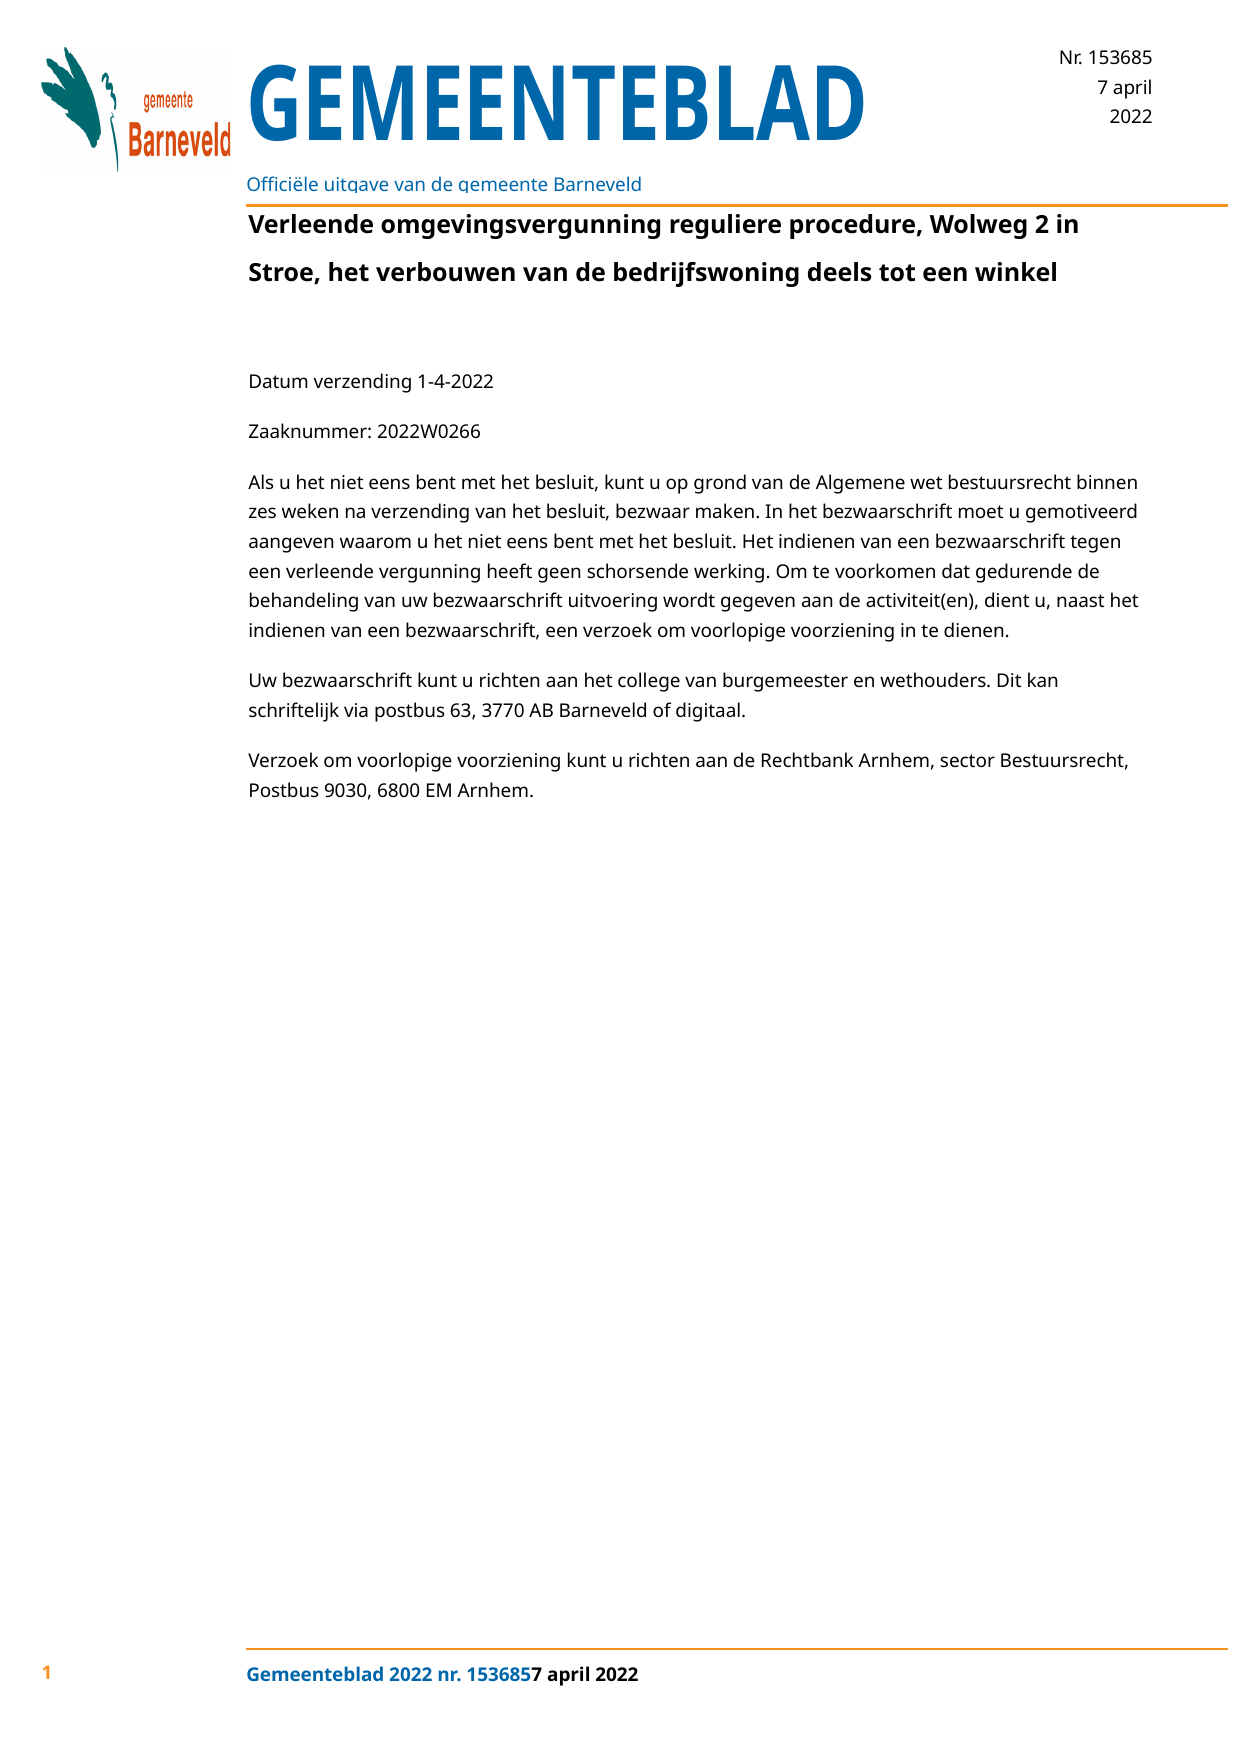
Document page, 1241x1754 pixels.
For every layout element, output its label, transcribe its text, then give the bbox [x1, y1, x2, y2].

text Uw bezwaarschrift kunt u richten aan het college van burgemeester en wethouders. Dit kan schriftelijk via postbus 63, 3770 AB Barneveld of digitaal. [248, 667, 1152, 723]
text Datum verzending 1-4-2022 [248, 368, 1152, 394]
text Zaaknummer: 2022W0266 [248, 419, 1152, 444]
text Verleende omgevingsvergunning reguliere procedure, Wolweg 2 in Stroe, het verbouwen van de bedrijfswoning deels tot een winkel [248, 207, 1152, 288]
text Verzoek om voorlopige voorziening kunt u richten aan de Rechtbank Arnhem, sector Bestuursrecht, Postbus 9030, 6800 EM Arnhem. [248, 747, 1152, 803]
picture [41, 47, 231, 172]
text Als u het niet eens bent met het besluit, kunt u op grond van de Algemene wet bestuursrecht binnen zes weken na verzending van het besluit, bezwaar maken. In het bezwaarschrift moet u gemotiveerd aangeven waarom u het niet eens bent met het besluit. Het indienen van een bezwaarschrift tegen een verleende vergunning heeft geen schorsende werking. Om te voorkomen dat gedurende de behandeling van uw bezwaarschrift uitvoering wordt gegeven aan de activiteit(en), dient u, naast het indienen van een bezwaarschrift, een verzoek om voorlopige voorziening in te dienen. [248, 469, 1152, 643]
